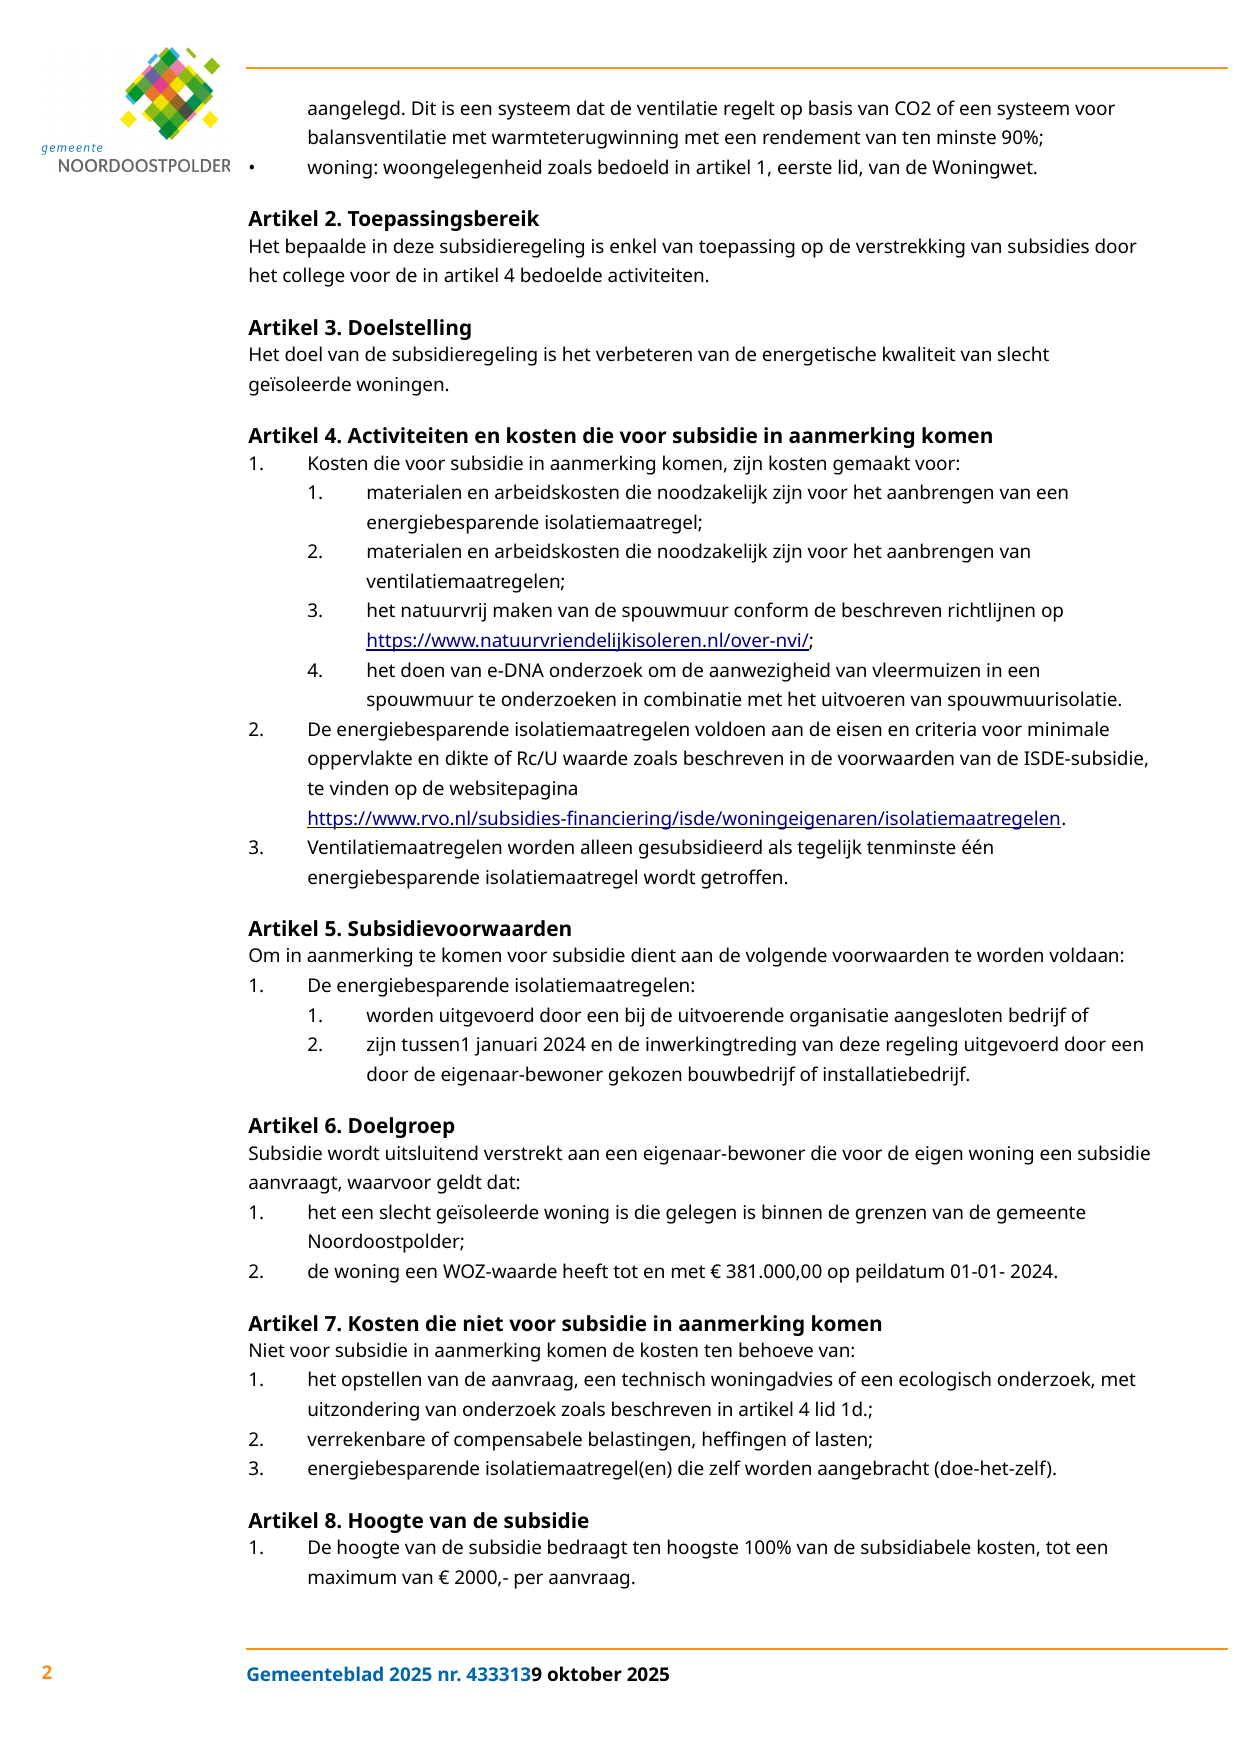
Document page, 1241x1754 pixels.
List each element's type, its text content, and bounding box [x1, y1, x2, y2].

list woning: woongelegenheid zoals bedoeld in artikel 1, eerste lid, van de Woningwet. [248, 154, 1152, 180]
list Ventilatiemaatregelen worden alleen gesubsidieerd als tegelijk tenminste één energiebesparende isolatiemaatregel wordt getroffen. [248, 834, 1152, 889]
text Artikel 2. Toepassingsbereik [248, 204, 1152, 233]
list de woning een WOZ-waarde heeft tot en met € 381.000,00 op peildatum 01-01- 2024. [248, 1258, 1152, 1284]
list De energiebesparende isolatiemaatregelen: [248, 972, 1152, 998]
text Om in aanmerking te komen voor subsidie dient aan de volgende voorwaarden te worden voldaan: [248, 943, 1152, 968]
text Artikel 5. Subsidievoorwaarden [248, 914, 1152, 943]
list zijn tussen1 januari 2024 en de inwerkingtreding van deze regeling uitgevoerd door een door de eigenaar-bewoner gekozen bouwbedrijf of installatiebedrijf. [307, 1031, 1152, 1087]
list het een slecht geïsoleerde woning is die gelegen is binnen de grenzen van de gemeente Noordoostpolder; [248, 1199, 1152, 1254]
list energiebesparende isolatiemaatregel(en) die zelf worden aangebracht (doe-het-zelf). [248, 1455, 1152, 1481]
list materialen en arbeidskosten die noodzakelijk zijn voor het aanbrengen van ventilatiemaatregelen; [307, 538, 1152, 594]
text Het bepaalde in deze subsidieregeling is enkel van toepassing op de verstrekking van subsidies door het college voor de in artikel 4 bedoelde activiteiten. [248, 233, 1152, 288]
list De energiebesparende isolatiemaatregelen voldoen aan de eisen en criteria voor minimale oppervlakte en dikte of Rc/U waarde zoals beschreven in de voorwaarden van de ISDE-subsidie, te vinden op de websitepagina https://www.rvo.nl/subsidies-financiering/isde/woningeigenaren/isolatiemaatregelen. [248, 716, 1152, 830]
text Artikel 6. Doelgroep [248, 1111, 1152, 1140]
list aangelegd. Dit is een systeem dat de ventilatie regelt op basis van CO2 of een systeem voor balansventilatie met warmteterugwinning met een rendement van ten minste 90%; [248, 95, 1152, 150]
text Artikel 3. Doelstelling [248, 313, 1152, 341]
list Kosten die voor subsidie in aanmerking komen, zijn kosten gemaakt voor: [248, 450, 1152, 475]
list De hoogte van de subsidie bedraagt ten hoogste 100% van de subsidiabele kosten, tot een maximum van € 2000,- per aanvraag. [248, 1534, 1152, 1589]
text Artikel 7. Kosten die niet voor subsidie in aanmerking komen [248, 1309, 1152, 1337]
list materialen en arbeidskosten die noodzakelijk zijn voor het aanbrengen van een energiebesparende isolatiemaatregel; [307, 479, 1152, 534]
list het opstellen van de aanvraag, een technisch woningadvies of een ecologisch onderzoek, met uitzondering van onderzoek zoals beschreven in artikel 4 lid 1d.; [248, 1367, 1152, 1422]
text Subsidie wordt uitsluitend verstrekt aan een eigenaar-bewoner die voor de eigen woning een subsidie aanvraagt, waarvoor geldt dat: [248, 1140, 1152, 1195]
list het doen van e-DNA onderzoek om de aanwezigheid van vleermuizen in een spouwmuur te onderzoeken in combinatie met het uitvoeren van spouwmuurisolatie. [307, 657, 1152, 712]
text Artikel 8. Hoogte van de subsidie [248, 1506, 1152, 1534]
list het natuurvrij maken van de spouwmuur conform de beschreven richtlijnen op https://www.natuurvriendelijkisoleren.nl/over-nvi/; [307, 598, 1152, 653]
list verrekenbare of compensabele belastingen, heffingen of lasten; [248, 1426, 1152, 1452]
text Het doel van de subsidieregeling is het verbeteren van de energetische kwaliteit van slecht geïsoleerde woningen. [248, 341, 1152, 397]
list worden uitgevoerd door een bij de uitvoerende organisatie aangesloten bedrijf of [307, 1002, 1152, 1028]
text Niet voor subsidie in aanmerking komen de kosten ten behoeve van: [248, 1337, 1152, 1363]
text Artikel 4. Activiteiten en kosten die voor subsidie in aanmerking komen [248, 421, 1152, 450]
picture [41, 47, 231, 172]
